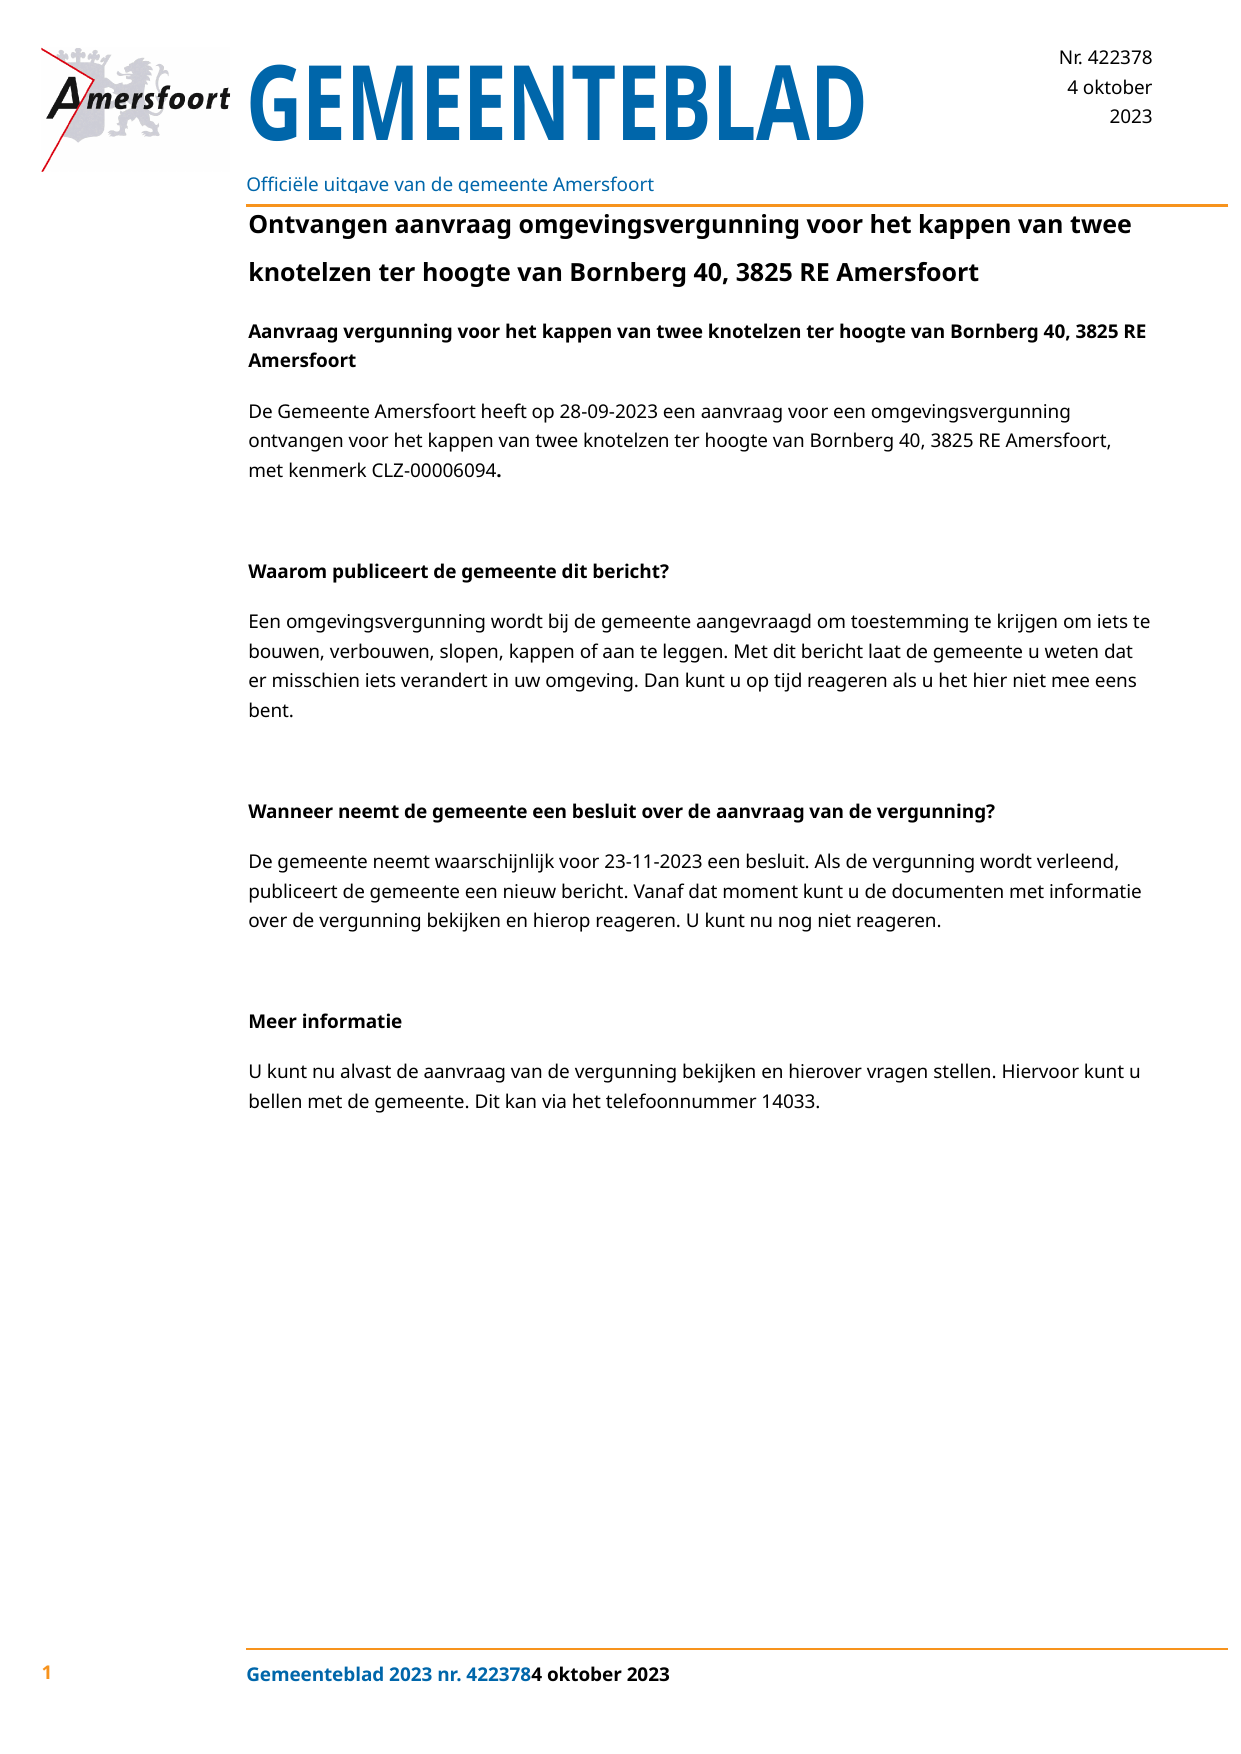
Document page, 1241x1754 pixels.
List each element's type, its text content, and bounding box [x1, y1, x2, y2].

text U kunt nu alvast de aanvraag van de vergunning bekijken en hierover vragen stellen. Hiervoor kunt u bellen met de gemeente. Dit kan via het telefoonnummer 14033. [248, 1059, 1152, 1114]
picture [41, 47, 231, 172]
text Meer informatie [248, 1008, 1152, 1034]
text Aanvraag vergunning voor het kappen van twee knotelzen ter hoogte van Bornberg 40, 3825 RE Amersfoort [248, 318, 1152, 373]
text Waarom publiceert de gemeente dit bericht? [248, 558, 1152, 584]
text De gemeente neemt waarschijnlijk voor 23-11-2023 een besluit. Als de vergunning wordt verleend, publiceert de gemeente een nieuw bericht. Vanaf dat moment kunt u de documenten met informatie over de vergunning bekijken en hierop reageren. U kunt nu nog niet reageren. [248, 848, 1152, 933]
text Een omgevingsvergunning wordt bij de gemeente aangevraagd om toestemming te krijgen om iets te bouwen, verbouwen, slopen, kappen of aan te leggen. Met dit bericht laat de gemeente u weten dat er misschien iets verandert in uw omgeving. Dan kunt u op tijd reageren als u het hier niet mee eens bent. [248, 608, 1152, 723]
text Ontvangen aanvraag omgevingsvergunning voor het kappen van twee knotelzen ter hoogte van Bornberg 40, 3825 RE Amersfoort [248, 207, 1152, 288]
text De Gemeente Amersfoort heeft op 28-09-2023 een aanvraag voor een omgevingsvergunning ontvangen voor het kappen van twee knotelzen ter hoogte van Bornberg 40, 3825 RE Amersfoort, met kenmerk CLZ-00006094. [248, 398, 1152, 483]
text Wanneer neemt de gemeente een besluit over de aanvraag van de vergunning? [248, 798, 1152, 824]
